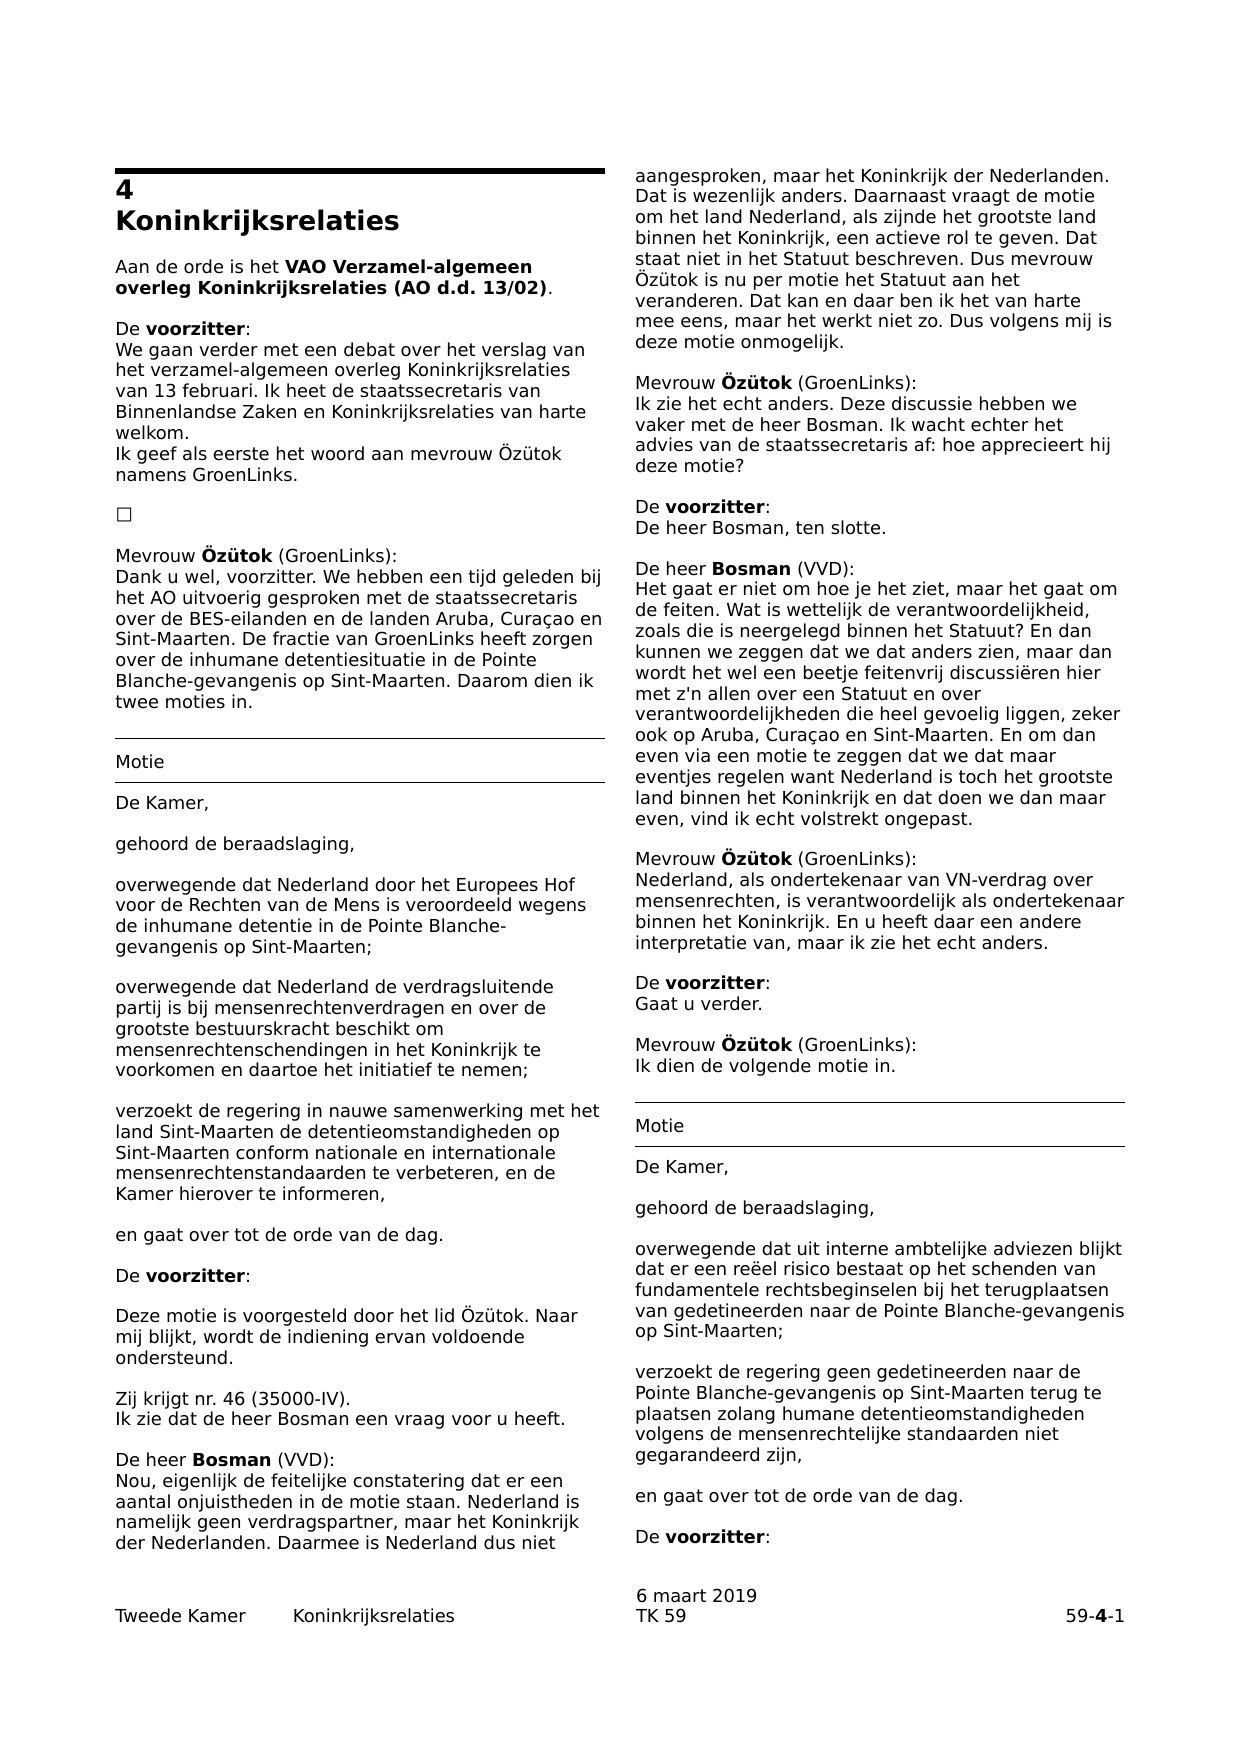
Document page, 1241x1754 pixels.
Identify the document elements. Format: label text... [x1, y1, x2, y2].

text De voorzitter: [115, 318, 605, 339]
text Deze motie is voorgesteld door het lid Özütok. Naar mij blijkt, wordt de indiening ervan voldoende ondersteund. [115, 1306, 605, 1368]
text We gaan verder met een debat over het verslag van het verzamel-algemeen overleg Koninkrijksrelaties van 13 februari. Ik heet de staatssecretaris van Binnenlandse Zaken en Koninkrijksrelaties van harte welkom. [115, 339, 605, 443]
title 4 Koninkrijksrelaties [115, 174, 605, 237]
text De voorzitter: [635, 1526, 1125, 1547]
text gehoord de beraadslaging, [115, 834, 605, 854]
text Mevrouw Özütok (GroenLinks): [635, 373, 1125, 393]
text Mevrouw Özütok (GroenLinks): [635, 849, 1125, 870]
text Motie [115, 752, 605, 773]
text overwegende dat Nederland de verdragsluitende partij is bij mensenrechtenverdragen en over de grootste bestuurskracht beschikt om mensenrechtenschendingen in het Koninkrijk te voorkomen en daartoe het initiatief te nemen; [115, 977, 605, 1081]
text aangesproken, maar het Koninkrijk der Nederlanden. Dat is wezenlijk anders. Daarnaast vraagt de motie om het land Nederland, als zijnde het grootste land binnen het Koninkrijk, een actieve rol te geven. Dat staat niet in het Statuut beschreven. Dus mevrouw Özütok is nu per motie het Statuut aan het veranderen. Dat kan en daar ben ik het van harte mee eens, maar het werkt niet zo. Dus volgens mij is deze motie onmogelijk. [635, 165, 1125, 353]
text ⬜ [115, 505, 605, 526]
text De Kamer, [115, 793, 605, 814]
text en gaat over tot de orde van de dag. [115, 1225, 605, 1245]
text Mevrouw Özütok (GroenLinks): [115, 546, 605, 567]
text Motie [635, 1116, 1125, 1137]
text Ik zie dat de heer Bosman een vraag voor u heeft. [115, 1409, 605, 1430]
text verzoekt de regering in nauwe samenwerking met het land Sint-Maarten de detentieomstandigheden op Sint-Maarten conform nationale en internationale mensenrechtenstandaarden te verbeteren, en de Kamer hierover te informeren, [115, 1101, 605, 1205]
text overwegende dat Nederland door het Europees Hof voor de Rechten van de Mens is veroordeeld wegens de inhumane detentie in de Pointe Blanche-gevangenis op Sint-Maarten; [115, 874, 605, 957]
text Nederland, als ondertekenaar van VN-verdrag over mensenrechten, is verantwoordelijk als ondertekenaar binnen het Koninkrijk. En u heeft daar een andere interpretatie van, maar ik zie het echt anders. [635, 870, 1125, 953]
text De voorzitter: [635, 497, 1125, 518]
text verzoekt de regering geen gedetineerden naar de Pointe Blanche-gevangenis op Sint-Maarten terug te plaatsen zolang humane detentieomstandigheden volgens de mensenrechtelijke standaarden niet gegarandeerd zijn, [635, 1362, 1125, 1466]
text Dank u wel, voorzitter. We hebben een tijd geleden bij het AO uitvoerig gesproken met de staatssecretaris over de BES-eilanden en de landen Aruba, Curaçao en Sint-Maarten. De fractie van GroenLinks heeft zorgen over de inhumane detentiesituatie in de Pointe Blanche-gevangenis op Sint-Maarten. Daarom dien ik twee moties in. [115, 567, 605, 712]
text De Kamer, [635, 1157, 1125, 1178]
text Ik dien de volgende motie in. [635, 1056, 1125, 1076]
text De voorzitter: [115, 1265, 605, 1286]
text en gaat over tot de orde van de dag. [635, 1486, 1125, 1506]
text Het gaat er niet om hoe je het ziet, maar het gaat om de feiten. Wat is wettelijk de verantwoordelijkheid, zoals die is neergelegd binnen het Statuut? En dan kunnen we zeggen dat we dat anders zien, maar dan wordt het wel een beetje feitenvrij discussiëren hier met z'n allen over een Statuut en over verantwoordelijkheden die heel gevoelig liggen, zeker ook op Aruba, Curaçao en Sint-Maarten. En om dan even via een motie te zeggen dat we dat maar eventjes regelen want Nederland is toch het grootste land binnen het Koninkrijk en dat doen we dan maar even, vind ik echt volstrekt ongepast. [635, 579, 1125, 829]
text Gaat u verder. [635, 994, 1125, 1015]
text De heer Bosman (VVD): [115, 1450, 605, 1471]
text Ik geef als eerste het woord aan mevrouw Özütok namens GroenLinks. [115, 443, 605, 485]
text Aan de orde is het VAO Verzamel-algemeen overleg Koninkrijksrelaties (AO d.d. 13/02). [115, 257, 605, 298]
text Nou, eigenlijk de feitelijke constatering dat er een aantal onjuistheden in de motie staan. Nederland is namelijk geen verdragspartner, maar het Koninkrijk der Nederlanden. Daarmee is Nederland dus niet [115, 1471, 605, 1554]
text De voorzitter: [635, 973, 1125, 994]
text Ik zie het echt anders. Deze discussie hebben we vaker met de heer Bosman. Ik wacht echter het advies van de staatssecretaris af: hoe apprecieert hij deze motie? [635, 393, 1125, 477]
text overwegende dat uit interne ambtelijke adviezen blijkt dat er een reëel risico bestaat op het schenden van fundamentele rechtsbeginselen bij het terugplaatsen van gedetineerden naar de Pointe Blanche-gevangenis op Sint-Maarten; [635, 1238, 1125, 1342]
text gehoord de beraadslaging, [635, 1198, 1125, 1218]
text Mevrouw Özütok (GroenLinks): [635, 1035, 1125, 1056]
text De heer Bosman (VVD): [635, 558, 1125, 579]
text Zij krijgt nr. 46 (35000-IV). [115, 1388, 605, 1409]
text De heer Bosman, ten slotte. [635, 518, 1125, 538]
